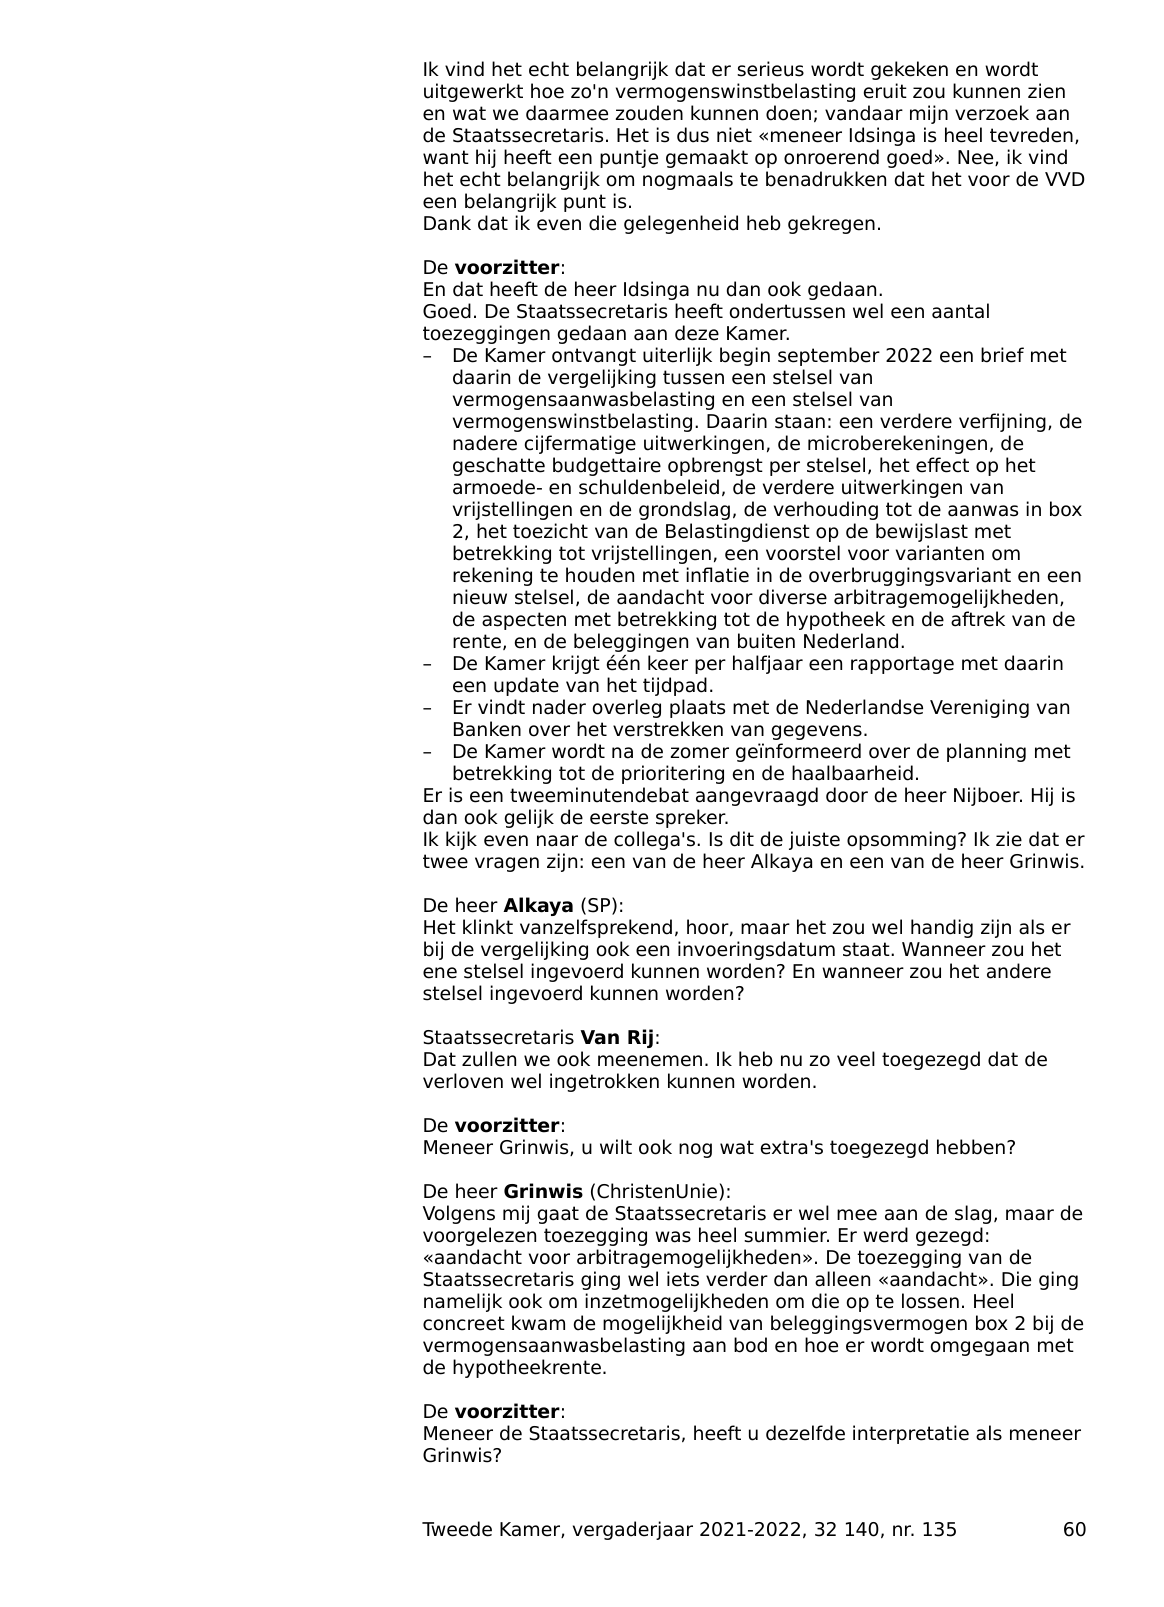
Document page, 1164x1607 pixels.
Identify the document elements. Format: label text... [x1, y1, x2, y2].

text En dat heeft de heer Idsinga nu dan ook gedaan. [422, 279, 1087, 301]
text Het klinkt vanzelfsprekend, hoor, maar het zou wel handig zijn als er bij de vergelijking ook een invoeringsdatum staat. Wanneer zou het ene stelsel ingevoerd kunnen worden? En wanneer zou het andere stelsel ingevoerd kunnen worden? [422, 917, 1087, 1004]
text De heer Grinwis (ChristenUnie): [422, 1181, 1087, 1203]
text Staatssecretaris Van Rij: [422, 1027, 1087, 1049]
text De voorzitter: [422, 1401, 1087, 1423]
text Dat zullen we ook meenemen. Ik heb nu zo veel toegezegd dat de verloven wel ingetrokken kunnen worden. [422, 1049, 1087, 1093]
text Volgens mij gaat de Staatssecretaris er wel mee aan de slag, maar de voorgelezen toezegging was heel summier. Er werd gezegd: «aandacht voor arbitragemogelijkheden». De toezegging van de Staatssecretaris ging wel iets verder dan alleen «aandacht». Die ging namelijk ook om inzetmogelijkheden om die op te lossen. Heel concreet kwam de mogelijkheid van beleggingsvermogen box 2 bij de vermogensaanwasbelasting aan bod en hoe er wordt omgegaan met de hypotheekrente. [422, 1203, 1087, 1379]
text – Er vindt nader overleg plaats met de Nederlandse Vereniging van Banken over het verstrekken van gegevens. [422, 697, 1087, 741]
text De heer Alkaya (SP): [422, 895, 1087, 917]
text Goed. De Staatssecretaris heeft ondertussen wel een aantal toezeggingen gedaan aan deze Kamer. [422, 301, 1087, 345]
text Dank dat ik even die gelegenheid heb gekregen. [422, 213, 1087, 235]
text Meneer Grinwis, u wilt ook nog wat extra's toegezegd hebben? [422, 1137, 1087, 1159]
text – De Kamer wordt na de zomer geïnformeerd over de planning met betrekking tot de prioritering en de haalbaarheid. [422, 741, 1087, 784]
text Ik vind het echt belangrijk dat er serieus wordt gekeken en wordt uitgewerkt hoe zo'n vermogenswinstbelasting eruit zou kunnen zien en wat we daarmee zouden kunnen doen; vandaar mijn verzoek aan de Staatssecretaris. Het is dus niet «meneer Idsinga is heel tevreden, want hij heeft een puntje gemaakt op onroerend goed». Nee, ik vind het echt belangrijk om nogmaals te benadrukken dat het voor de VVD een belangrijk punt is. [422, 59, 1087, 213]
text – De Kamer krijgt één keer per halfjaar een rapportage met daarin een update van het tijdpad. [422, 653, 1087, 697]
text Meneer de Staatssecretaris, heeft u dezelfde interpretatie als meneer Grinwis? [422, 1423, 1087, 1467]
text Ik kijk even naar de collega's. Is dit de juiste opsomming? Ik zie dat er twee vragen zijn: een van de heer Alkaya en een van de heer Grinwis. [422, 828, 1087, 872]
text – De Kamer ontvangt uiterlijk begin september 2022 een brief met daarin de vergelijking tussen een stelsel van vermogensaanwasbelasting en een stelsel van vermogenswinstbelasting. Daarin staan: een verdere verfijning, de nadere cijfermatige uitwerkingen, de microberekeningen, de geschatte budgettaire opbrengst per stelsel, het effect op het armoede- en schuldenbeleid, de verdere uitwerkingen van vrijstellingen en de grondslag, de verhouding tot de aanwas in box 2, het toezicht van de Belastingdienst op de bewijslast met betrekking tot vrijstellingen, een voorstel voor varianten om rekening te houden met inflatie in de overbruggingsvariant en een nieuw stelsel, de aandacht voor diverse arbitragemogelijkheden, de aspecten met betrekking tot de hypotheek en de aftrek van de rente, en de beleggingen van buiten Nederland. [422, 345, 1087, 653]
text Er is een tweeminutendebat aangevraagd door de heer Nijboer. Hij is dan ook gelijk de eerste spreker. [422, 784, 1087, 828]
text De voorzitter: [422, 257, 1087, 279]
text De voorzitter: [422, 1115, 1087, 1137]
